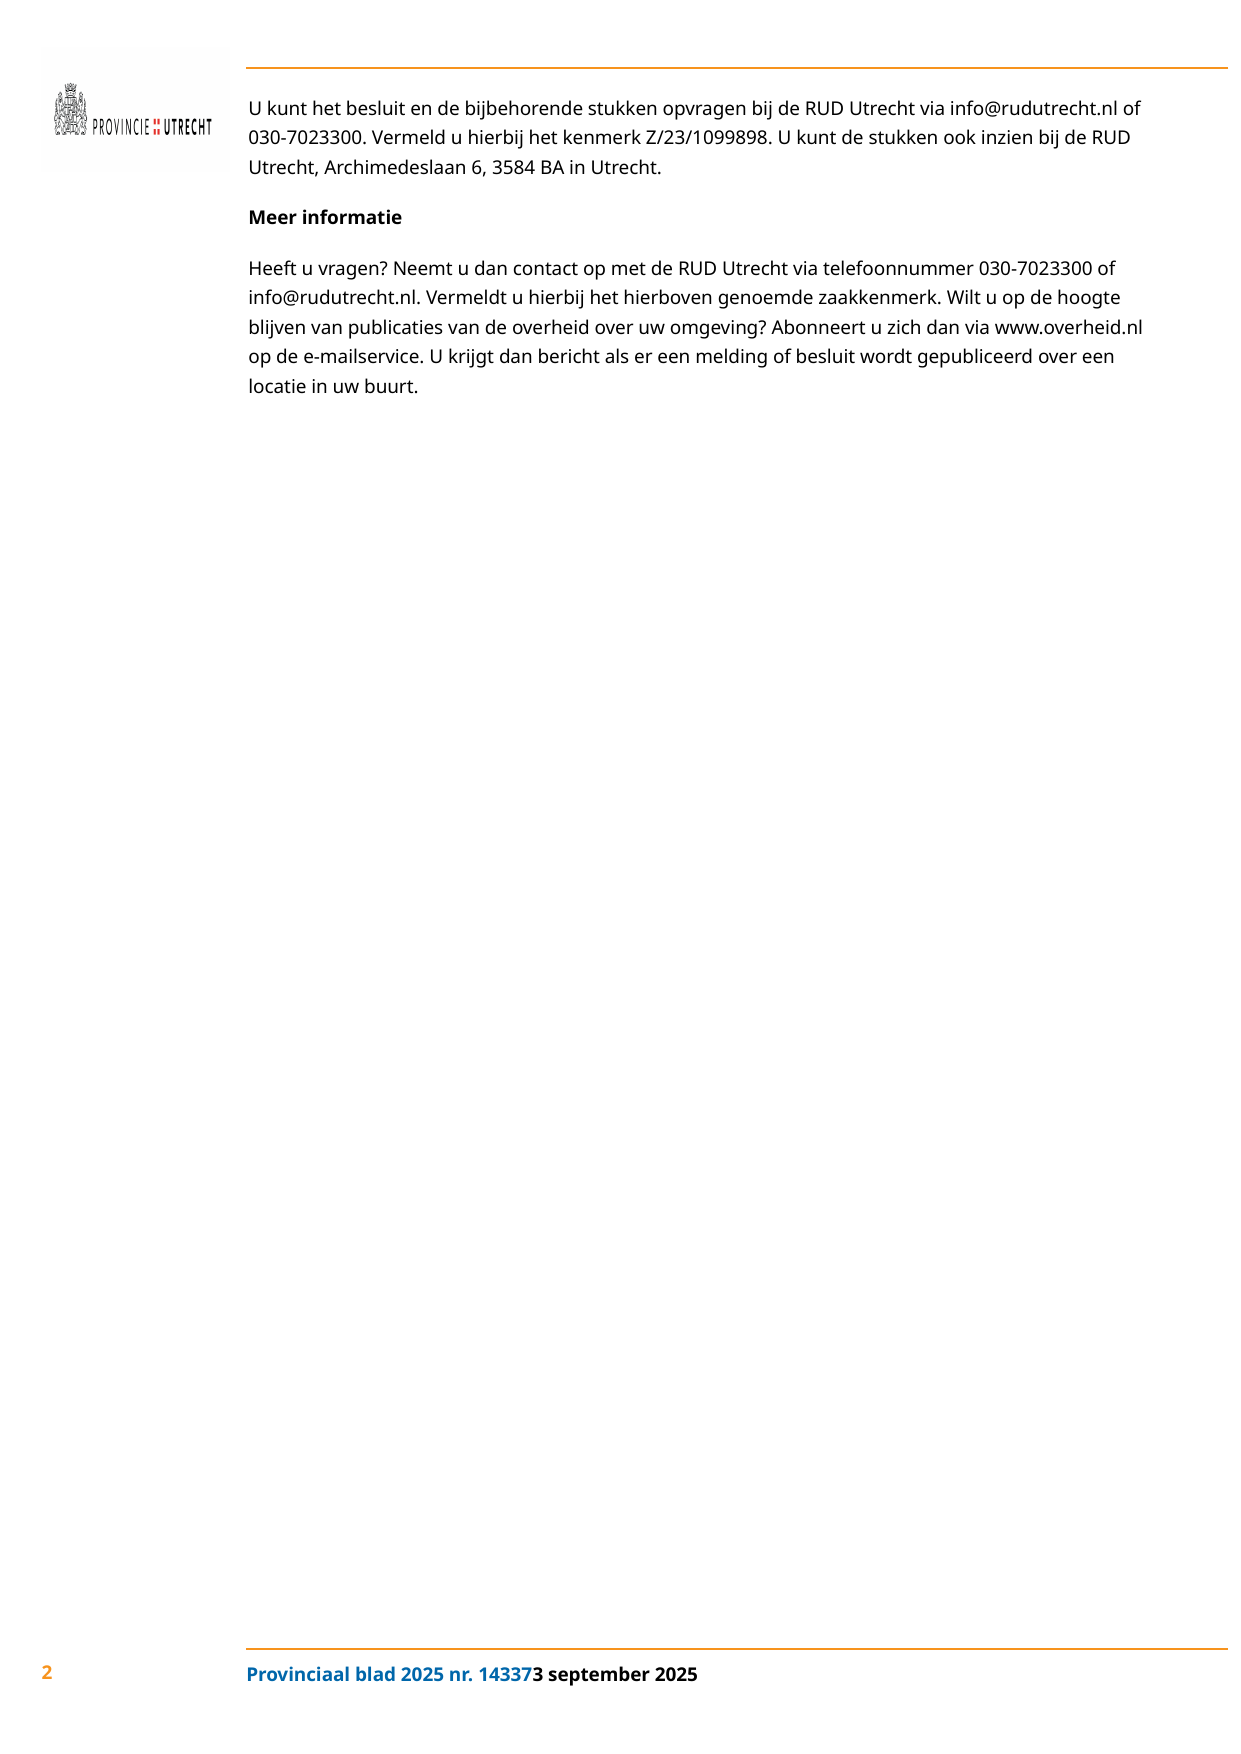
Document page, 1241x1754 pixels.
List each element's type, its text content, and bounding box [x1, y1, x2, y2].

picture [41, 47, 231, 172]
text Heeft u vragen? Neemt u dan contact op met de RUD Utrecht via telefoonnummer 030-7023300 of info@rudutrecht.nl. Vermeldt u hierbij het hierboven genoemde zaakkenmerk. Wilt u op de hoogte blijven van publicaties van de overheid over uw omgeving? Abonneert u zich dan via www.overheid.nl op de e-mailservice. U krijgt dan bericht als er een melding of besluit wordt gepubliceerd over een locatie in uw buurt. [248, 255, 1152, 399]
text Meer informatie [248, 204, 1152, 230]
text U kunt het besluit en de bijbehorende stukken opvragen bij de RUD Utrecht via info@rudutrecht.nl of 030-7023300. Vermeld u hierbij het kenmerk Z/23/1099898. U kunt de stukken ook inzien bij de RUD Utrecht, Archimedeslaan 6, 3584 BA in Utrecht. [248, 95, 1152, 180]
